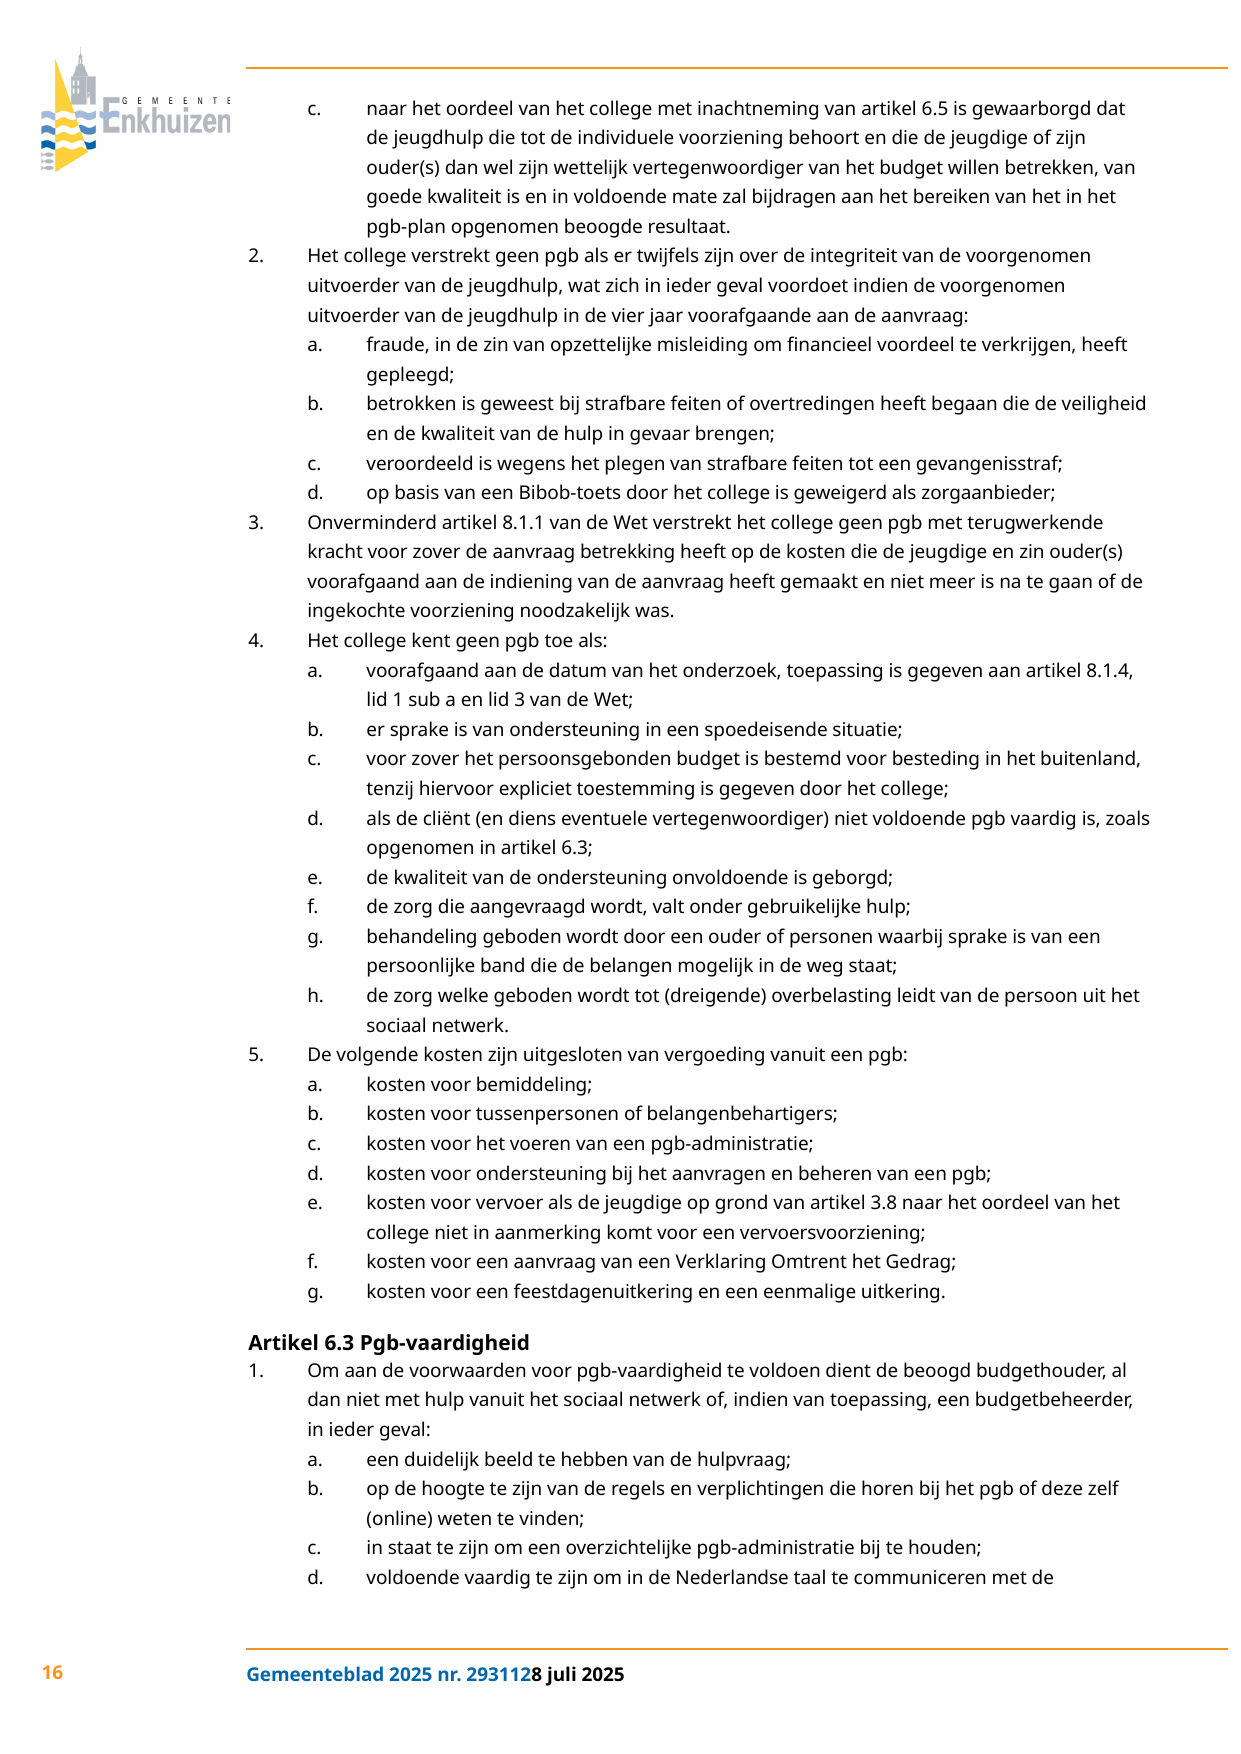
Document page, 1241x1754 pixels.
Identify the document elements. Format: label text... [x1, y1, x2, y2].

list kosten voor het voeren van een pgb-administratie; [307, 1130, 1152, 1156]
picture [41, 47, 231, 172]
list de zorg welke geboden wordt tot (dreigende) overbelasting leidt van de persoon uit het sociaal netwerk. [307, 982, 1152, 1038]
list kosten voor een aanvraag van een Verklaring Omtrent het Gedrag; [307, 1248, 1152, 1274]
list voldoende vaardig te zijn om in de Nederlandse taal te communiceren met de [307, 1564, 1152, 1590]
list een duidelijk beeld te hebben van de hulpvraag; [307, 1446, 1152, 1471]
list Onverminderd artikel 8.1.1 van de Wet verstrekt het college geen pgb met terugwerkende kracht voor zover de aanvraag betrekking heeft op de kosten die de jeugdige en zin ouder(s) voorafgaand aan de indiening van de aanvraag heeft gemaakt en niet meer is na te gaan of de ingekochte voorziening noodzakelijk was. [248, 509, 1152, 623]
list Om aan de voorwaarden voor pgb-vaardigheid te voldoen dient de beoogd budgethouder, al dan niet met hulp vanuit het sociaal netwerk of, indien van toepassing, een budgetbeheerder, in ieder geval: [248, 1357, 1152, 1442]
list fraude, in de zin van opzettelijke misleiding om financieel voordeel te verkrijgen, heeft gepleegd; [307, 331, 1152, 387]
list naar het oordeel van het college met inachtneming van artikel 6.5 is gewaarborgd dat de jeugdhulp die tot de individuele voorziening behoort en die de jeugdige of zijn ouder(s) dan wel zijn wettelijk vertegenwoordiger van het budget willen betrekken, van goede kwaliteit is en in voldoende mate zal bijdragen aan het bereiken van het in het pgb-plan opgenomen beoogde resultaat. [307, 95, 1152, 239]
list veroordeeld is wegens het plegen van strafbare feiten tot een gevangenisstraf; [307, 450, 1152, 476]
list de zorg die aangevraagd wordt, valt onder gebruikelijke hulp; [307, 893, 1152, 919]
list kosten voor tussenpersonen of belangenbehartigers; [307, 1101, 1152, 1126]
list betrokken is geweest bij strafbare feiten of overtredingen heeft begaan die de veiligheid en de kwaliteit van de hulp in gevaar brengen; [307, 391, 1152, 446]
list Het college verstrekt geen pgb als er twijfels zijn over de integriteit van de voorgenomen uitvoerder van de jeugdhulp, wat zich in ieder geval voordoet indien de voorgenomen uitvoerder van de jeugdhulp in de vier jaar voorafgaande aan de aanvraag: [248, 243, 1152, 328]
list de kwaliteit van de ondersteuning onvoldoende is geborgd; [307, 864, 1152, 890]
list kosten voor ondersteuning bij het aanvragen en beheren van een pgb; [307, 1160, 1152, 1186]
list kosten voor een feestdagenuitkering en een eenmalige uitkering. [307, 1278, 1152, 1304]
list op de hoogte te zijn van de regels en verplichtingen die horen bij het pgb of deze zelf (online) weten te vinden; [307, 1475, 1152, 1531]
list op basis van een Bibob-toets door het college is geweigerd als zorgaanbieder; [307, 479, 1152, 505]
list kosten voor vervoer als de jeugdige op grond van artikel 3.8 naar het oordeel van het college niet in aanmerking komt voor een vervoersvoorziening; [307, 1189, 1152, 1245]
list voor zover het persoonsgebonden budget is bestemd voor besteding in het buitenland, tenzij hiervoor expliciet toestemming is gegeven door het college; [307, 746, 1152, 801]
list De volgende kosten zijn uitgesloten van vergoeding vanuit een pgb: [248, 1041, 1152, 1067]
list behandeling geboden wordt door een ouder of personen waarbij sprake is van een persoonlijke band die de belangen mogelijk in de weg staat; [307, 923, 1152, 978]
list er sprake is van ondersteuning in een spoedeisende situatie; [307, 716, 1152, 742]
list voorafgaand aan de datum van het onderzoek, toepassing is gegeven aan artikel 8.1.4, lid 1 sub a en lid 3 van de Wet; [307, 657, 1152, 712]
text Artikel 6.3 Pgb-vaardigheid [248, 1328, 1152, 1357]
list Het college kent geen pgb toe als: [248, 627, 1152, 653]
list als de cliënt (en diens eventuele vertegenwoordiger) niet voldoende pgb vaardig is, zoals opgenomen in artikel 6.3; [307, 805, 1152, 860]
list kosten voor bemiddeling; [307, 1071, 1152, 1097]
list in staat te zijn om een overzichtelijke pgb-administratie bij te houden; [307, 1534, 1152, 1560]
